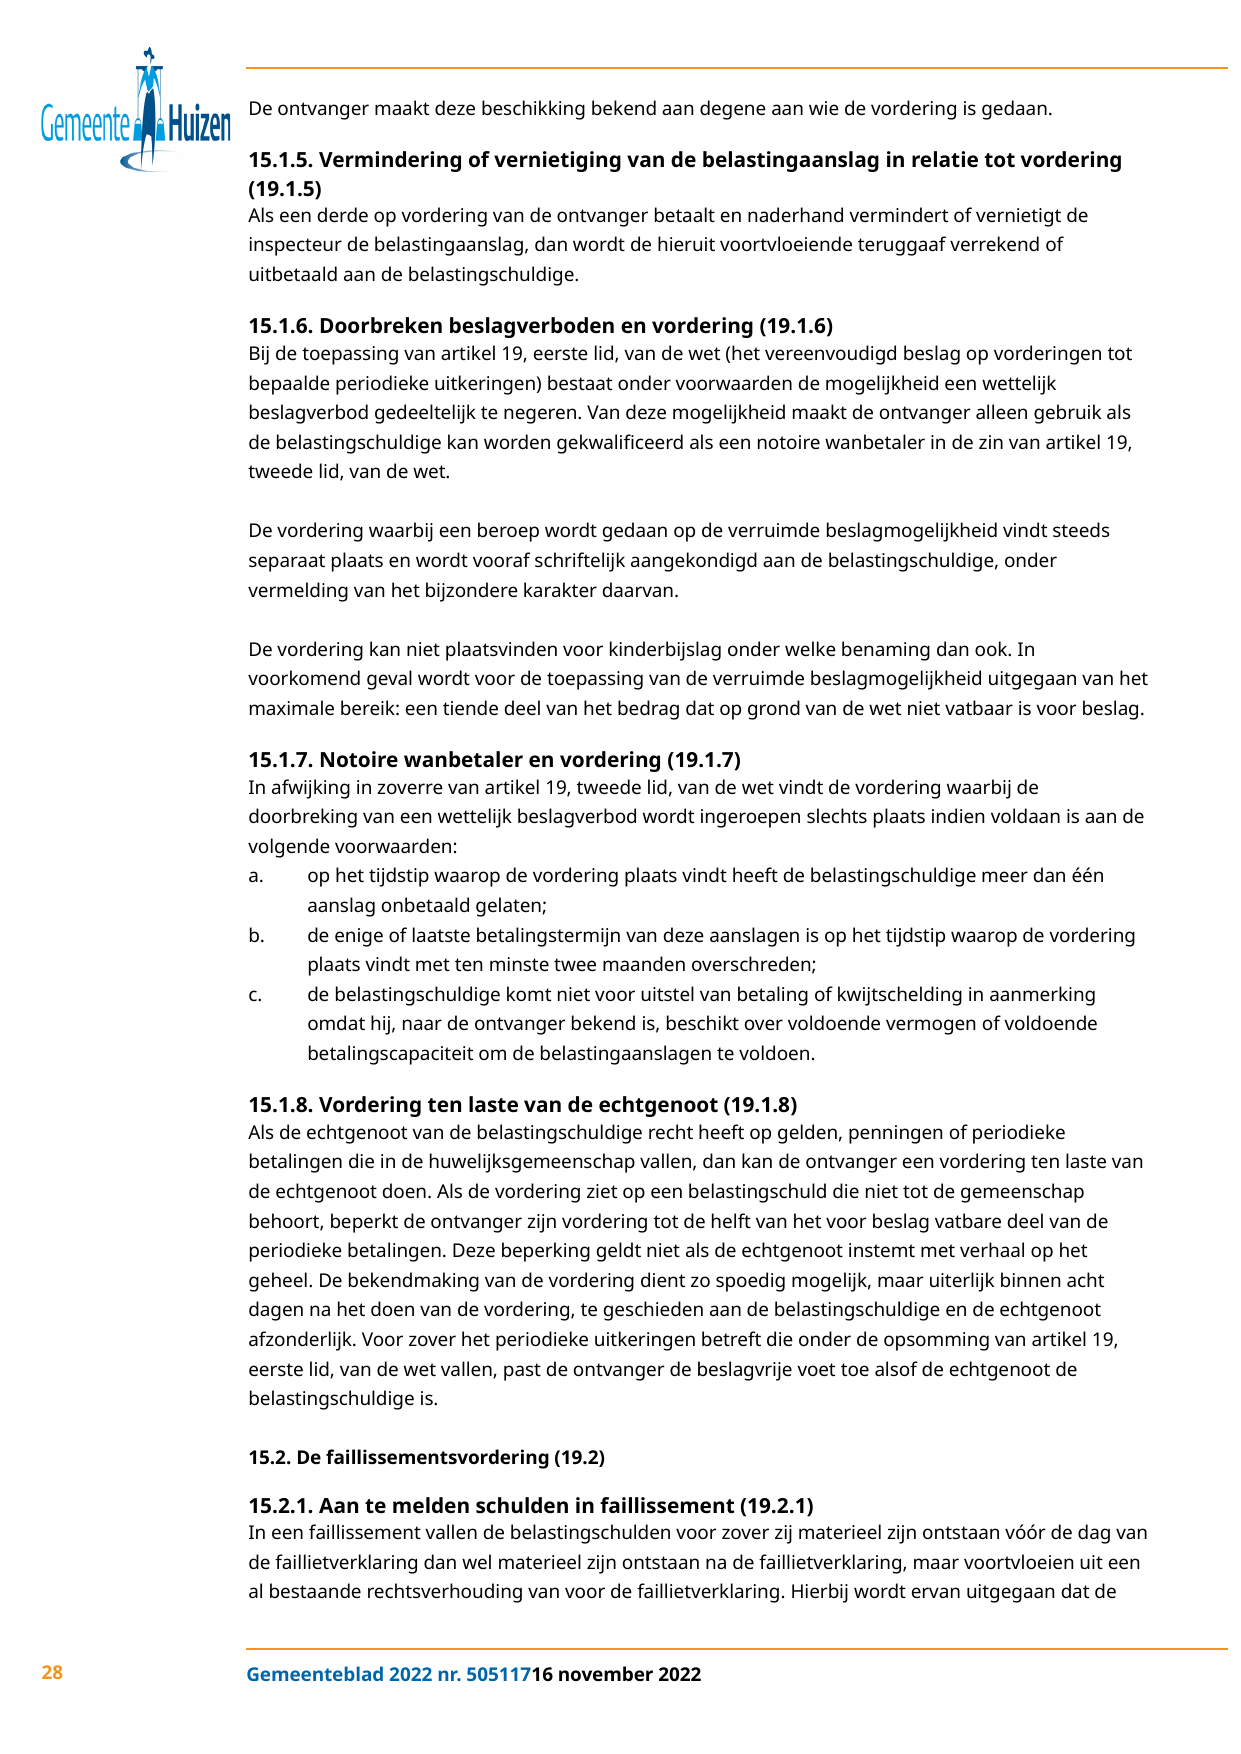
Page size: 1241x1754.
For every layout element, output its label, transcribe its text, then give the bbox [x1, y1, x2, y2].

text In een faillissement vallen de belastingschulden voor zover zij materieel zijn ontstaan vóór de dag van de faillietverklaring dan wel materieel zijn ontstaan na de faillietverklaring, maar voortvloeien uit een al bestaande rechtsverhouding van voor de faillietverklaring. Hierbij wordt ervan uitgegaan dat de [248, 1519, 1152, 1604]
text In afwijking in zoverre van artikel 19, tweede lid, van de wet vindt de vordering waarbij de doorbreking van een wettelijk beslagverbod wordt ingeroepen slechts plaats indien voldaan is aan de volgende voorwaarden: [248, 774, 1152, 859]
text 15.2.1. Aan te melden schulden in faillissement (19.2.1) [248, 1491, 1152, 1519]
list de enige of laatste betalingstermijn van deze aanslagen is op het tijdstip waarop de vordering plaats vindt met ten minste twee maanden overschreden; [248, 922, 1152, 977]
text De ontvanger maakt deze beschikking bekend aan degene aan wie de vordering is gedaan. [248, 95, 1152, 121]
text Als de echtgenoot van de belastingschuldige recht heeft op gelden, penningen of periodieke betalingen die in de huwelijksgemeenschap vallen, dan kan de ontvanger een vordering ten laste van de echtgenoot doen. Als de vordering ziet op een belastingschuld die niet tot de gemeenschap behoort, beperkt de ontvanger zijn vordering tot de helft van het voor beslag vatbare deel van de periodieke betalingen. Deze beperking geldt niet als de echtgenoot instemt met verhaal op het geheel. De bekendmaking van de vordering dient zo spoedig mogelijk, maar uiterlijk binnen acht dagen na het doen van de vordering, te geschieden aan de belastingschuldige en de echtgenoot afzonderlijk. Voor zover het periodieke uitkeringen betreft die onder de opsomming van artikel 19, eerste lid, van de wet vallen, past de ontvanger de beslagvrije voet toe alsof de echtgenoot de belastingschuldige is. [248, 1119, 1152, 1411]
text 15.1.5. Vermindering of vernietiging van de belastingaanslag in relatie tot vordering (19.1.5) [248, 145, 1152, 202]
text De vordering waarbij een beroep wordt gedaan op de verruimde beslagmogelijkheid vindt steeds separaat plaats en wordt vooraf schriftelijk aangekondigd aan de belastingschuldige, onder vermelding van het bijzondere karakter daarvan. [248, 518, 1152, 602]
text Als een derde op vordering van de ontvanger betaalt en naderhand vermindert of vernietigt de inspecteur de belastingaanslag, dan wordt de hieruit voortvloeiende teruggaaf verrekend of uitbetaald aan de belastingschuldige. [248, 202, 1152, 287]
text Bij de toepassing van artikel 19, eerste lid, van de wet (het vereenvoudigd beslag op vorderingen tot bepaalde periodieke uitkeringen) bestaat onder voorwaarden de mogelijkheid een wettelijk beslagverbod gedeeltelijk te negeren. Van deze mogelijkheid maakt de ontvanger alleen gebruik als de belastingschuldige kan worden gekwalificeerd als een notoire wanbetaler in de zin van artikel 19, tweede lid, van de wet. [248, 340, 1152, 484]
text De vordering kan niet plaatsvinden voor kinderbijslag onder welke benaming dan ook. In voorkomend geval wordt voor de toepassing van de verruimde beslagmogelijkheid uitgegaan van het maximale bereik: een tiende deel van het bedrag dat op grond van de wet niet vatbaar is voor beslag. [248, 636, 1152, 721]
text 15.1.7. Notoire wanbetaler en vordering (19.1.7) [248, 746, 1152, 774]
list op het tijdstip waarop de vordering plaats vindt heeft de belastingschuldige meer dan één aanslag onbetaald gelaten; [248, 863, 1152, 918]
text 15.2. De faillissementsvordering (19.2) [248, 1444, 1152, 1470]
text 15.1.8. Vordering ten laste van de echtgenoot (19.1.8) [248, 1091, 1152, 1119]
text 15.1.6. Doorbreken beslagverboden en vordering (19.1.6) [248, 312, 1152, 340]
list de belastingschuldige komt niet voor uitstel van betaling of kwijtschelding in aanmerking omdat hij, naar de ontvanger bekend is, beschikt over voldoende vermogen of voldoende betalingscapaciteit om de belastingaanslagen te voldoen. [248, 981, 1152, 1066]
picture [41, 47, 231, 172]
